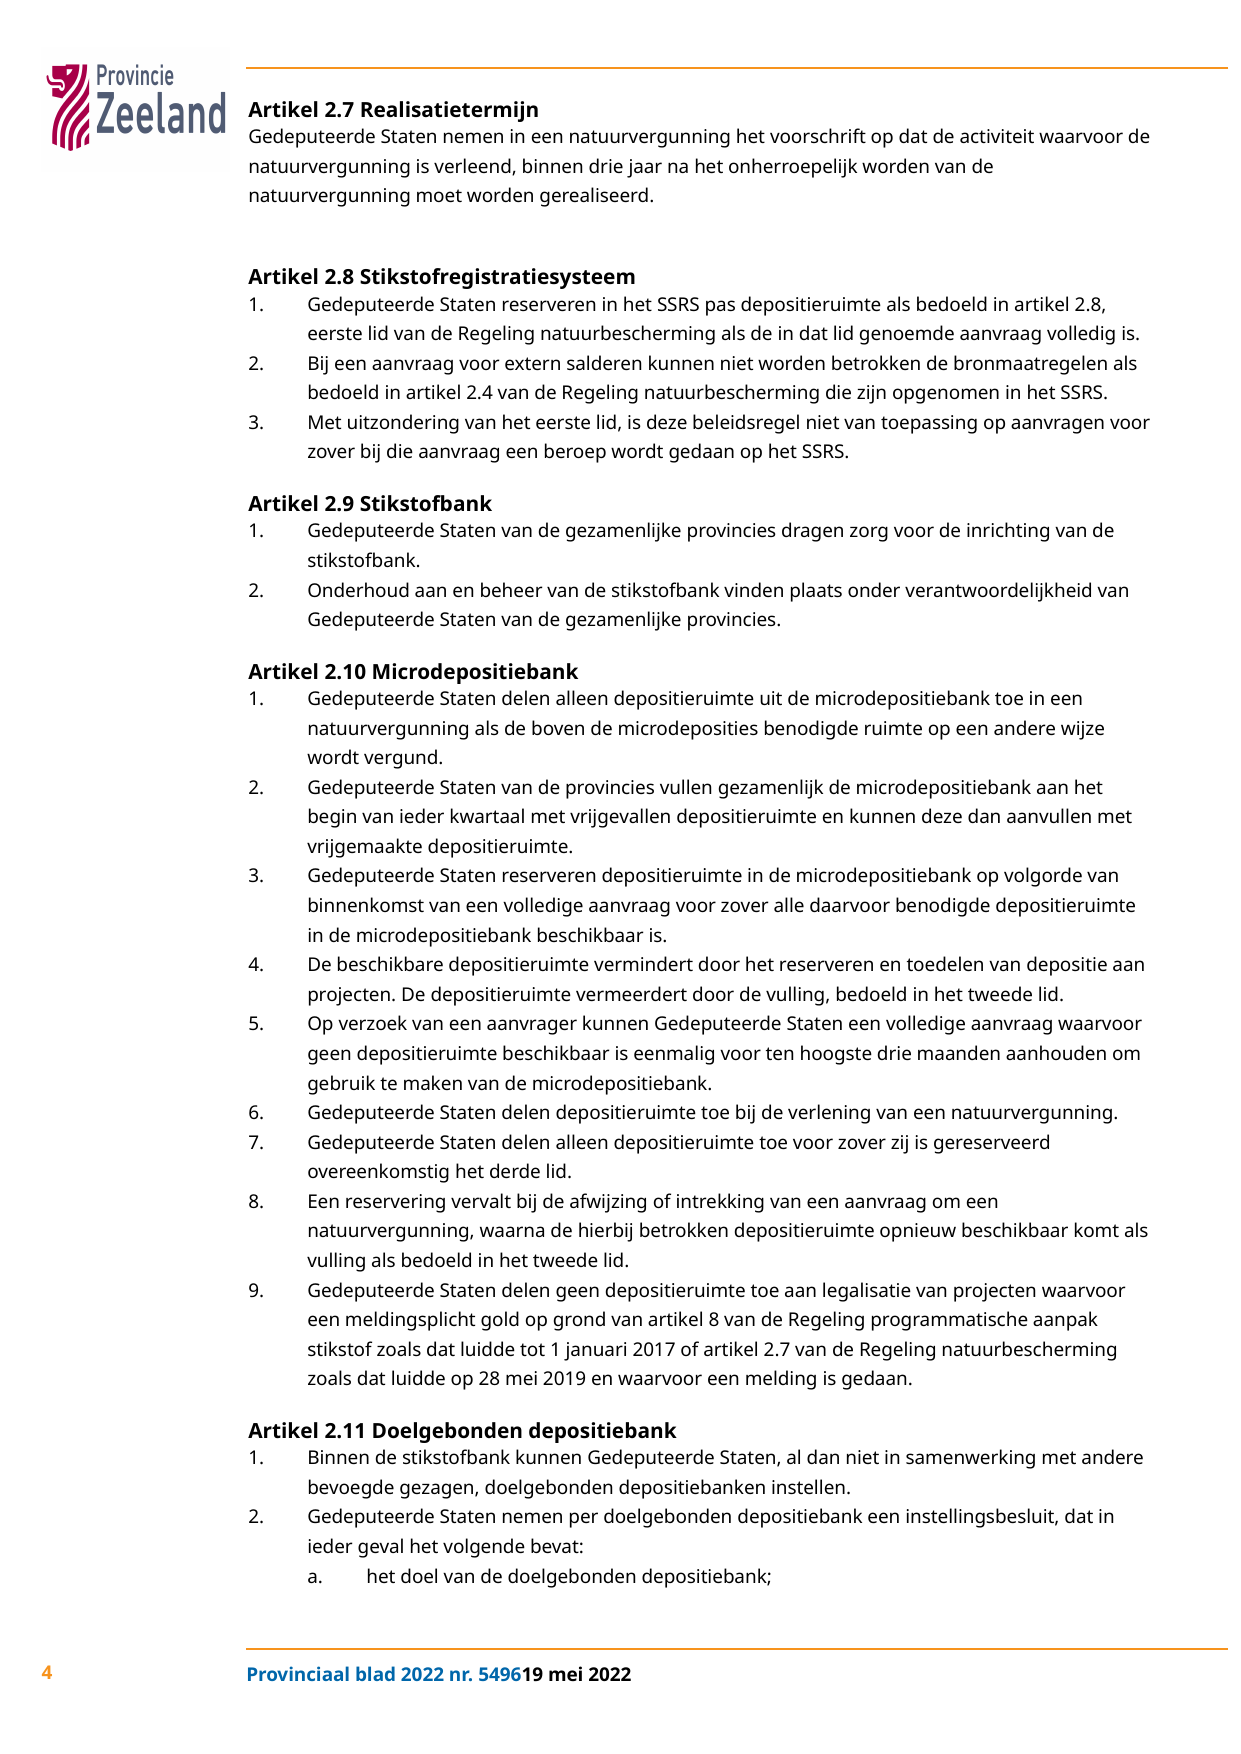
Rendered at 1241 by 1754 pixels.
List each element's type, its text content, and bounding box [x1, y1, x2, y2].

list Een reservering vervalt bij de afwijzing of intrekking van een aanvraag om een natuurvergunning, waarna de hierbij betrokken depositieruimte opnieuw beschikbaar komt als vulling als bedoeld in het tweede lid. [248, 1188, 1152, 1273]
list het doel van de doelgebonden depositiebank; [307, 1563, 1152, 1588]
list Gedeputeerde Staten nemen per doelgebonden depositiebank een instellingsbesluit, dat in ieder geval het volgende bevat: [248, 1504, 1152, 1559]
picture [41, 47, 231, 172]
text Gedeputeerde Staten nemen in een natuurvergunning het voorschrift op dat de activiteit waarvoor de natuurvergunning is verleend, binnen drie jaar na het onherroepelijk worden van de natuurvergunning moet worden gerealiseerd. [248, 123, 1152, 208]
text Artikel 2.10 Microdepositiebank [248, 657, 1152, 685]
list Gedeputeerde Staten delen alleen depositieruimte uit de microdepositiebank toe in een natuurvergunning als de boven de microdeposities benodigde ruimte op een andere wijze wordt vergund. [248, 685, 1152, 770]
list Met uitzondering van het eerste lid, is deze beleidsregel niet van toepassing op aanvragen voor zover bij die aanvraag een beroep wordt gedaan op het SSRS. [248, 409, 1152, 464]
text Artikel 2.9 Stikstofbank [248, 489, 1152, 518]
list Binnen de stikstofbank kunnen Gedeputeerde Staten, al dan niet in samenwerking met andere bevoegde gezagen, doelgebonden depositiebanken instellen. [248, 1444, 1152, 1500]
text Artikel 2.7 Realisatietermijn [248, 95, 1152, 123]
list De beschikbare depositieruimte vermindert door het reserveren en toedelen van depositie aan projecten. De depositieruimte vermeerdert door de vulling, bedoeld in het tweede lid. [248, 951, 1152, 1007]
list Bij een aanvraag voor extern salderen kunnen niet worden betrokken de bronmaatregelen als bedoeld in artikel 2.4 van de Regeling natuurbescherming die zijn opgenomen in het SSRS. [248, 350, 1152, 405]
list Gedeputeerde Staten reserveren depositieruimte in de microdepositiebank op volgorde van binnenkomst van een volledige aanvraag voor zover alle daarvoor benodigde depositieruimte in de microdepositiebank beschikbaar is. [248, 863, 1152, 948]
list Gedeputeerde Staten reserveren in het SSRS pas depositieruimte als bedoeld in artikel 2.8, eerste lid van de Regeling natuurbescherming als de in dat lid genoemde aanvraag volledig is. [248, 291, 1152, 346]
text Artikel 2.11 Doelgebonden depositiebank [248, 1416, 1152, 1444]
list Gedeputeerde Staten delen geen depositieruimte toe aan legalisatie van projecten waarvoor een meldingsplicht gold op grond van artikel 8 van de Regeling programmatische aanpak stikstof zoals dat luidde tot 1 januari 2017 of artikel 2.7 van de Regeling natuurbescherming zoals dat luidde op 28 mei 2019 en waarvoor een melding is gedaan. [248, 1277, 1152, 1391]
list Gedeputeerde Staten delen alleen depositieruimte toe voor zover zij is gereserveerd overeenkomstig het derde lid. [248, 1129, 1152, 1184]
list Onderhoud aan en beheer van de stikstofbank vinden plaats onder verantwoordelijkheid van Gedeputeerde Staten van de gezamenlijke provincies. [248, 577, 1152, 632]
list Op verzoek van een aanvrager kunnen Gedeputeerde Staten een volledige aanvraag waarvoor geen depositieruimte beschikbaar is eenmalig voor ten hoogste drie maanden aanhouden om gebruik te maken van de microdepositiebank. [248, 1011, 1152, 1096]
list Gedeputeerde Staten delen depositieruimte toe bij de verlening van een natuurvergunning. [248, 1099, 1152, 1125]
list Gedeputeerde Staten van de provincies vullen gezamenlijk de microdepositiebank aan het begin van ieder kwartaal met vrijgevallen depositieruimte en kunnen deze dan aanvullen met vrijgemaakte depositieruimte. [248, 774, 1152, 859]
text Artikel 2.8 Stikstofregistratiesysteem [248, 262, 1152, 291]
list Gedeputeerde Staten van de gezamenlijke provincies dragen zorg voor de inrichting van de stikstofbank. [248, 518, 1152, 573]
